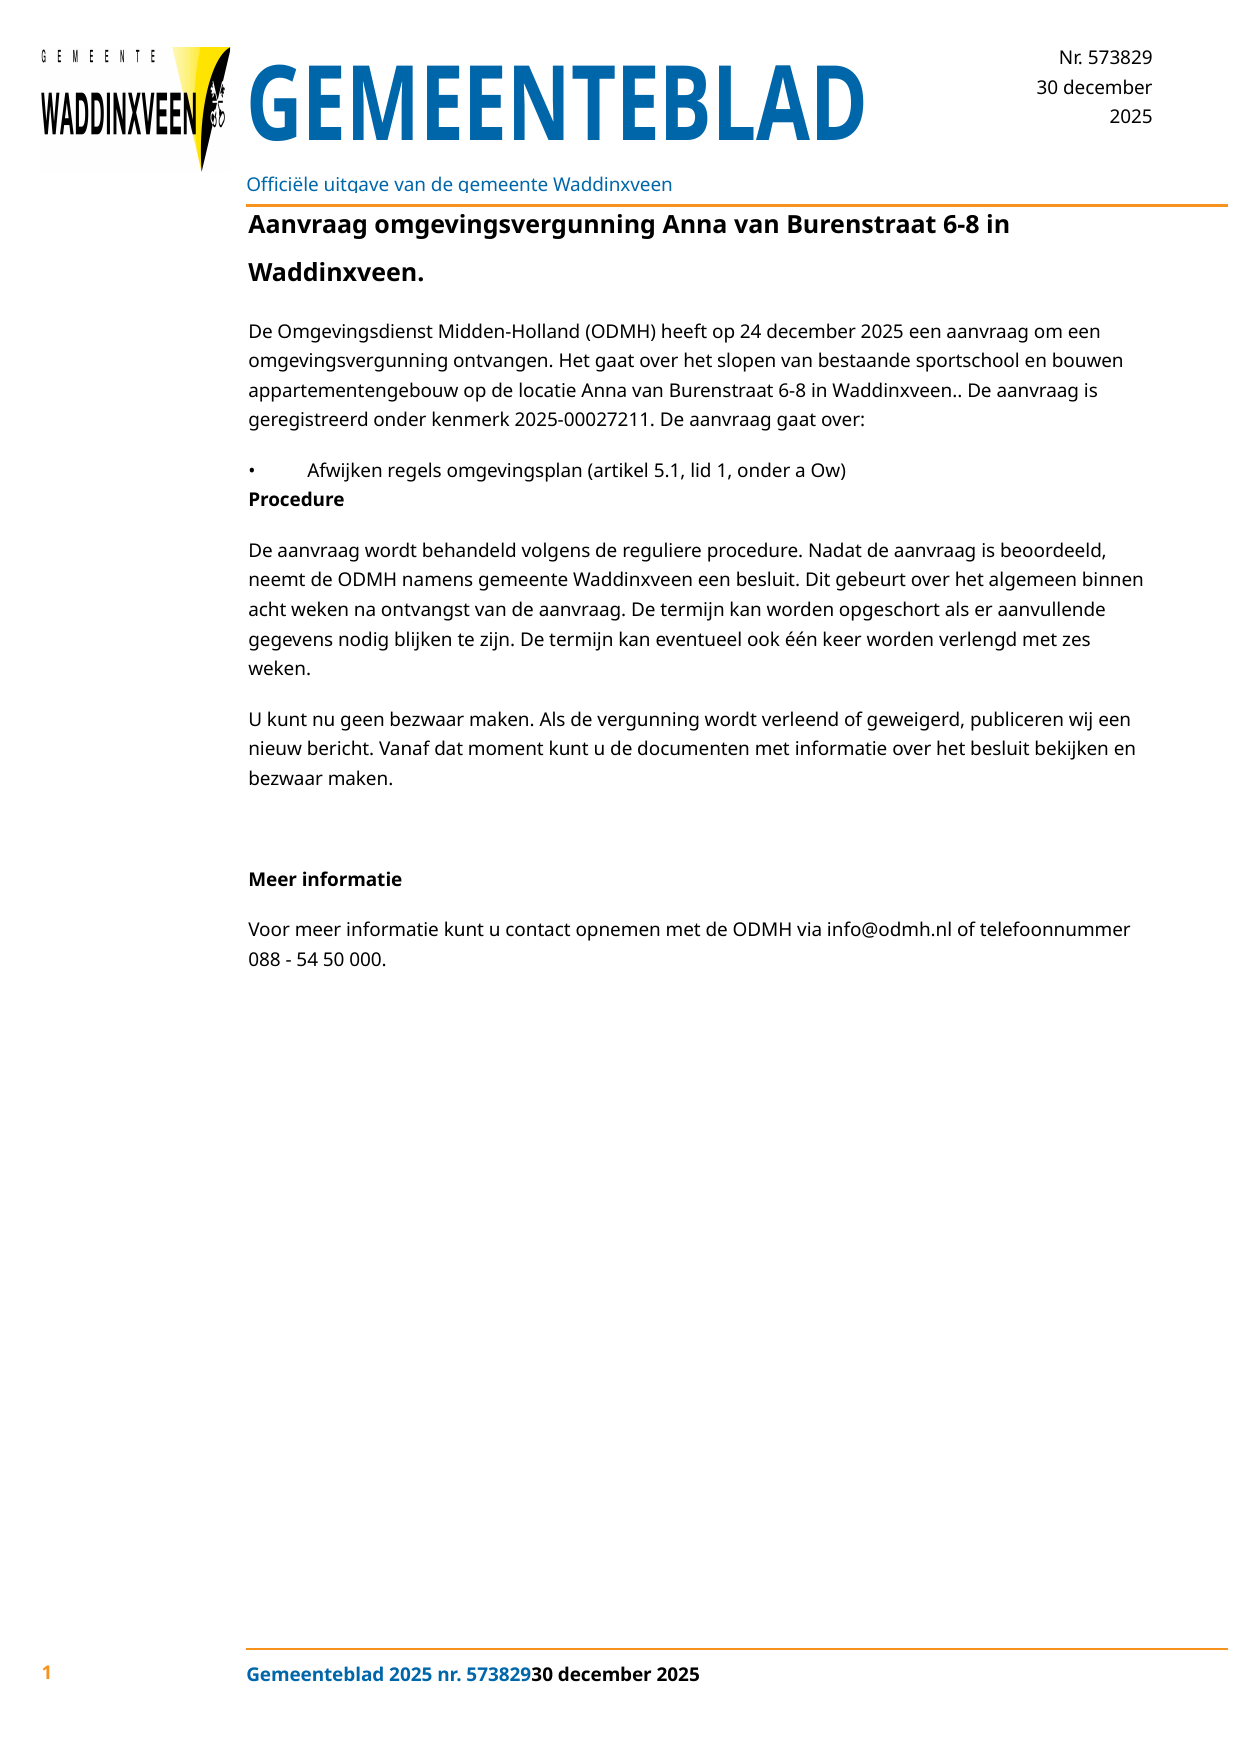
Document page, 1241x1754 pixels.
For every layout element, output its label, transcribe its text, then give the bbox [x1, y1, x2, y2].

text De aanvraag wordt behandeld volgens de reguliere procedure. Nadat de aanvraag is beoordeeld, neemt de ODMH namens gemeente Waddinxveen een besluit. Dit gebeurt over het algemeen binnen acht weken na ontvangst van de aanvraag. De termijn kan worden opgeschort als er aanvullende gegevens nodig blijken te zijn. De termijn kan eventueel ook één keer worden verlengd met zes weken. [248, 537, 1152, 681]
text U kunt nu geen bezwaar maken. Als de vergunning wordt verleend of geweigerd, publiceren wij een nieuw bericht. Vanaf dat moment kunt u de documenten met informatie over het besluit bekijken en bezwaar maken. [248, 706, 1152, 791]
text Voor meer informatie kunt u contact opnemen met de ODMH via info@odmh.nl of telefoonnummer 088 - 54 50 000. [248, 916, 1152, 972]
list Afwijken regels omgevingsplan (artikel 5.1, lid 1, onder a Ow) [248, 457, 1152, 483]
text Meer informatie [248, 866, 1152, 892]
text De Omgevingsdienst Midden-Holland (ODMH) heeft op 24 december 2025 een aanvraag om een omgevingsvergunning ontvangen. Het gaat over het slopen van bestaande sportschool en bouwen appartementengebouw op de locatie Anna van Burenstraat 6-8 in Waddinxveen.. De aanvraag is geregistreerd onder kenmerk 2025-00027211. De aanvraag gaat over: [248, 318, 1152, 432]
picture [41, 47, 231, 172]
text Aanvraag omgevingsvergunning Anna van Burenstraat 6-8 in Waddinxveen. [248, 207, 1152, 288]
text Procedure [248, 487, 1152, 512]
